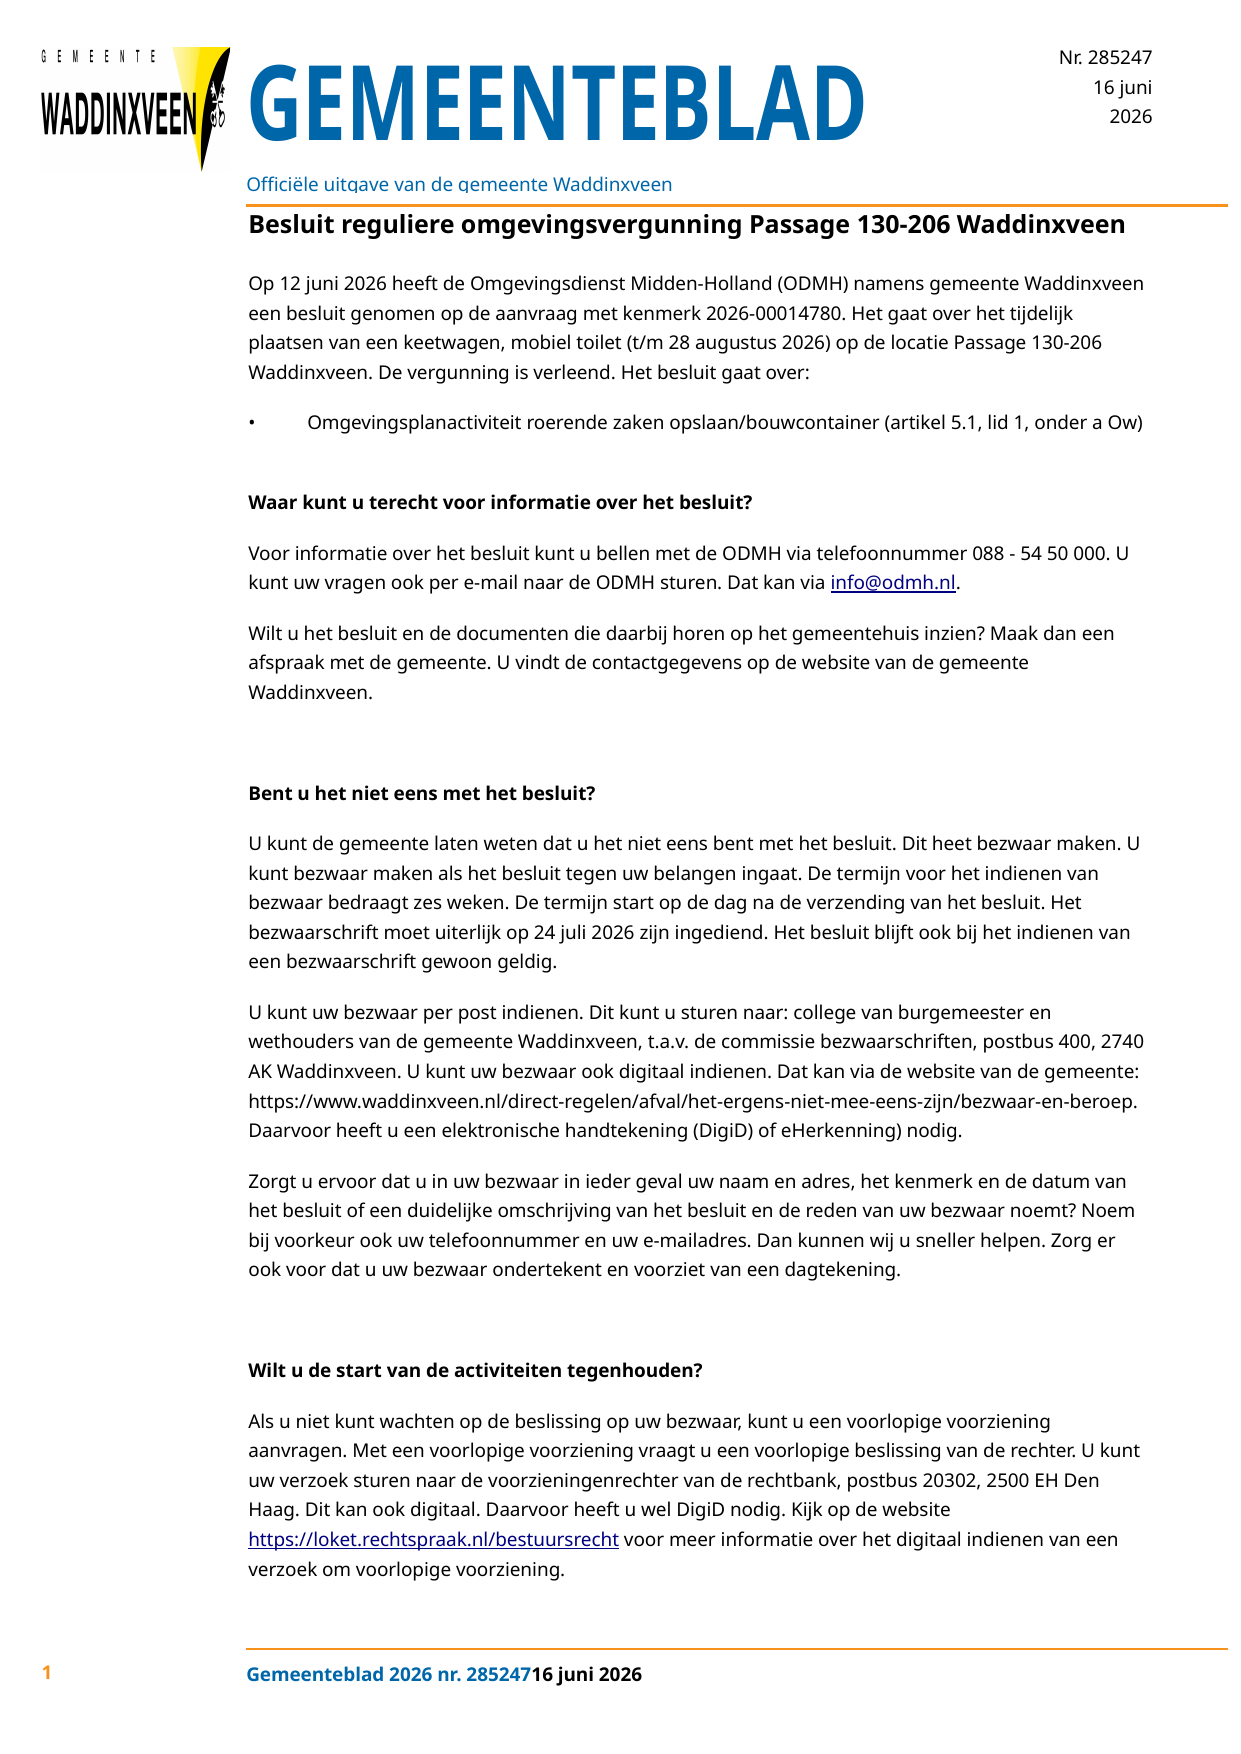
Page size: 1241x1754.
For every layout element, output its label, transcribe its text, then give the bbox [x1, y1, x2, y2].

text Wilt u het besluit en de documenten die daarbij horen op het gemeentehuis inzien? Maak dan een afspraak met de gemeente. U vindt de contactgegevens op de website van de gemeente Waddinxveen. [248, 620, 1152, 705]
text Op 12 juni 2026 heeft de Omgevingsdienst Midden-Holland (ODMH) namens gemeente Waddinxveen een besluit genomen op de aanvraag met kenmerk 2026-00014780. Het gaat over het tijdelijk plaatsen van een keetwagen, mobiel toilet (t/m 28 augustus 2026) op de locatie Passage 130-206 Waddinxveen. De vergunning is verleend. Het besluit gaat over: [248, 270, 1152, 385]
text Voor informatie over het besluit kunt u bellen met de ODMH via telefoonnummer 088 - 54 50 000. U kunt uw vragen ook per e-mail naar de ODMH sturen. Dat kan via info@odmh.nl. [248, 540, 1152, 595]
text Als u niet kunt wachten op de beslissing op uw bezwaar, kunt u een voorlopige voorziening aanvragen. Met een voorlopige voorziening vraagt u een voorlopige beslissing van de rechter. U kunt uw verzoek sturen naar de voorzieningenrechter van de rechtbank, postbus 20302, 2500 EH Den Haag. Dit kan ook digitaal. Daarvoor heeft u wel DigiD nodig. Kijk op de website https://loket.rechtspraak.nl/bestuursrecht voor meer informatie over het digitaal indienen van een verzoek om voorlopige voorziening. [248, 1408, 1152, 1581]
text Wilt u de start van de activiteiten tegenhouden? [248, 1357, 1152, 1383]
picture [41, 47, 231, 172]
text Zorgt u ervoor dat u in uw bezwaar in ieder geval uw naam en adres, het kenmerk en de datum van het besluit of een duidelijke omschrijving van het besluit en de reden van uw bezwaar noemt? Noem bij voorkeur ook uw telefoonnummer en uw e-mailadres. Dan kunnen wij u sneller helpen. Zorg er ook voor dat u uw bezwaar ondertekent en voorziet van een dagtekening. [248, 1168, 1152, 1282]
text Bent u het niet eens met het besluit? [248, 780, 1152, 806]
text U kunt de gemeente laten weten dat u het niet eens bent met het besluit. Dit heet bezwaar maken. U kunt bezwaar maken als het besluit tegen uw belangen ingaat. De termijn voor het indienen van bezwaar bedraagt zes weken. De termijn start op de dag na de verzending van het besluit. Het bezwaarschrift moet uiterlijk op 24 juli 2026 zijn ingediend. Het besluit blijft ook bij het indienen van een bezwaarschrift gewoon geldig. [248, 830, 1152, 974]
list Omgevingsplanactiviteit roerende zaken opslaan/bouwcontainer (artikel 5.1, lid 1, onder a Ow) [248, 409, 1152, 435]
text U kunt uw bezwaar per post indienen. Dit kunt u sturen naar: college van burgemeester en wethouders van de gemeente Waddinxveen, t.a.v. de commissie bezwaarschriften, postbus 400, 2740 AK Waddinxveen. U kunt uw bezwaar ook digitaal indienen. Dat kan via de website van de gemeente: https://www.waddinxveen.nl/direct-regelen/afval/het-ergens-niet-mee-eens-zijn/bezwaar-en-beroep. Daarvoor heeft u een elektronische handtekening (DigiD) of eHerkenning) nodig. [248, 999, 1152, 1143]
text Besluit reguliere omgevingsvergunning Passage 130-206 Waddinxveen [248, 207, 1152, 241]
text Waar kunt u terecht voor informatie over het besluit? [248, 489, 1152, 515]
